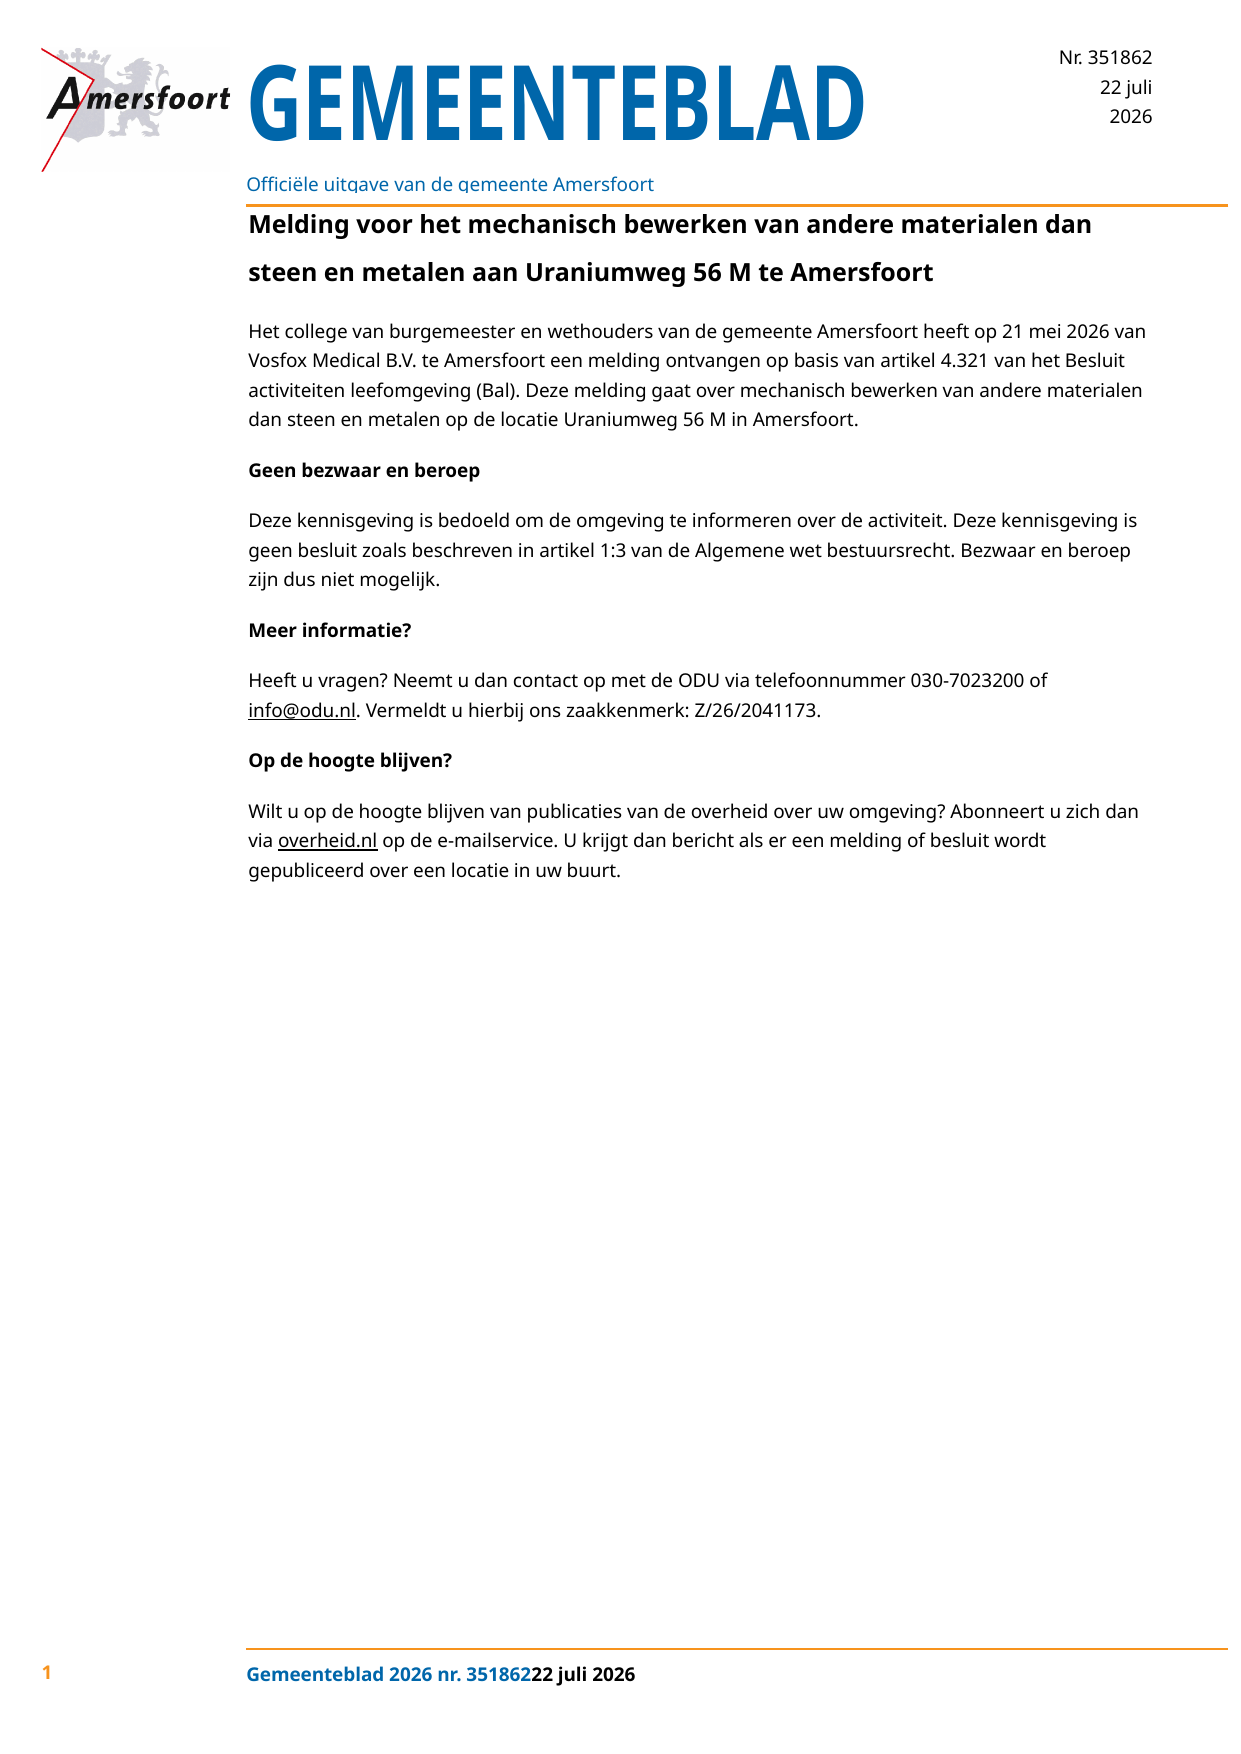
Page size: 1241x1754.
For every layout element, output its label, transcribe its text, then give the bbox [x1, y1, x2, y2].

text Op de hoogte blijven? [248, 747, 1152, 773]
text Meer informatie? [248, 617, 1152, 643]
picture [41, 47, 231, 172]
text Het college van burgemeester en wethouders van de gemeente Amersfoort heeft op 21 mei 2026 van Vosfox Medical B.V. te Amersfoort een melding ontvangen op basis van artikel 4.321 van het Besluit activiteiten leefomgeving (Bal). Deze melding gaat over mechanisch bewerken van andere materialen dan steen en metalen op de locatie Uraniumweg 56 M in Amersfoort. [248, 318, 1152, 432]
text Heeft u vragen? Neemt u dan contact op met de ODU via telefoonnummer 030-7023200 of info@odu.nl. Vermeldt u hierbij ons zaakkenmerk: Z/26/2041173. [248, 667, 1152, 723]
text Geen bezwaar en beroep [248, 457, 1152, 483]
text Wilt u op de hoogte blijven van publicaties van de overheid over uw omgeving? Abonneert u zich dan via overheid.nl op de e-mailservice. U krijgt dan bericht als er een melding of besluit wordt gepubliceerd over een locatie in uw buurt. [248, 798, 1152, 883]
text Deze kennisgeving is bedoeld om de omgeving te informeren over de activiteit. Deze kennisgeving is geen besluit zoals beschreven in artikel 1:3 van de Algemene wet bestuursrecht. Bezwaar en beroep zijn dus niet mogelijk. [248, 507, 1152, 592]
text Melding voor het mechanisch bewerken van andere materialen dan steen en metalen aan Uraniumweg 56 M te Amersfoort [248, 207, 1152, 288]
